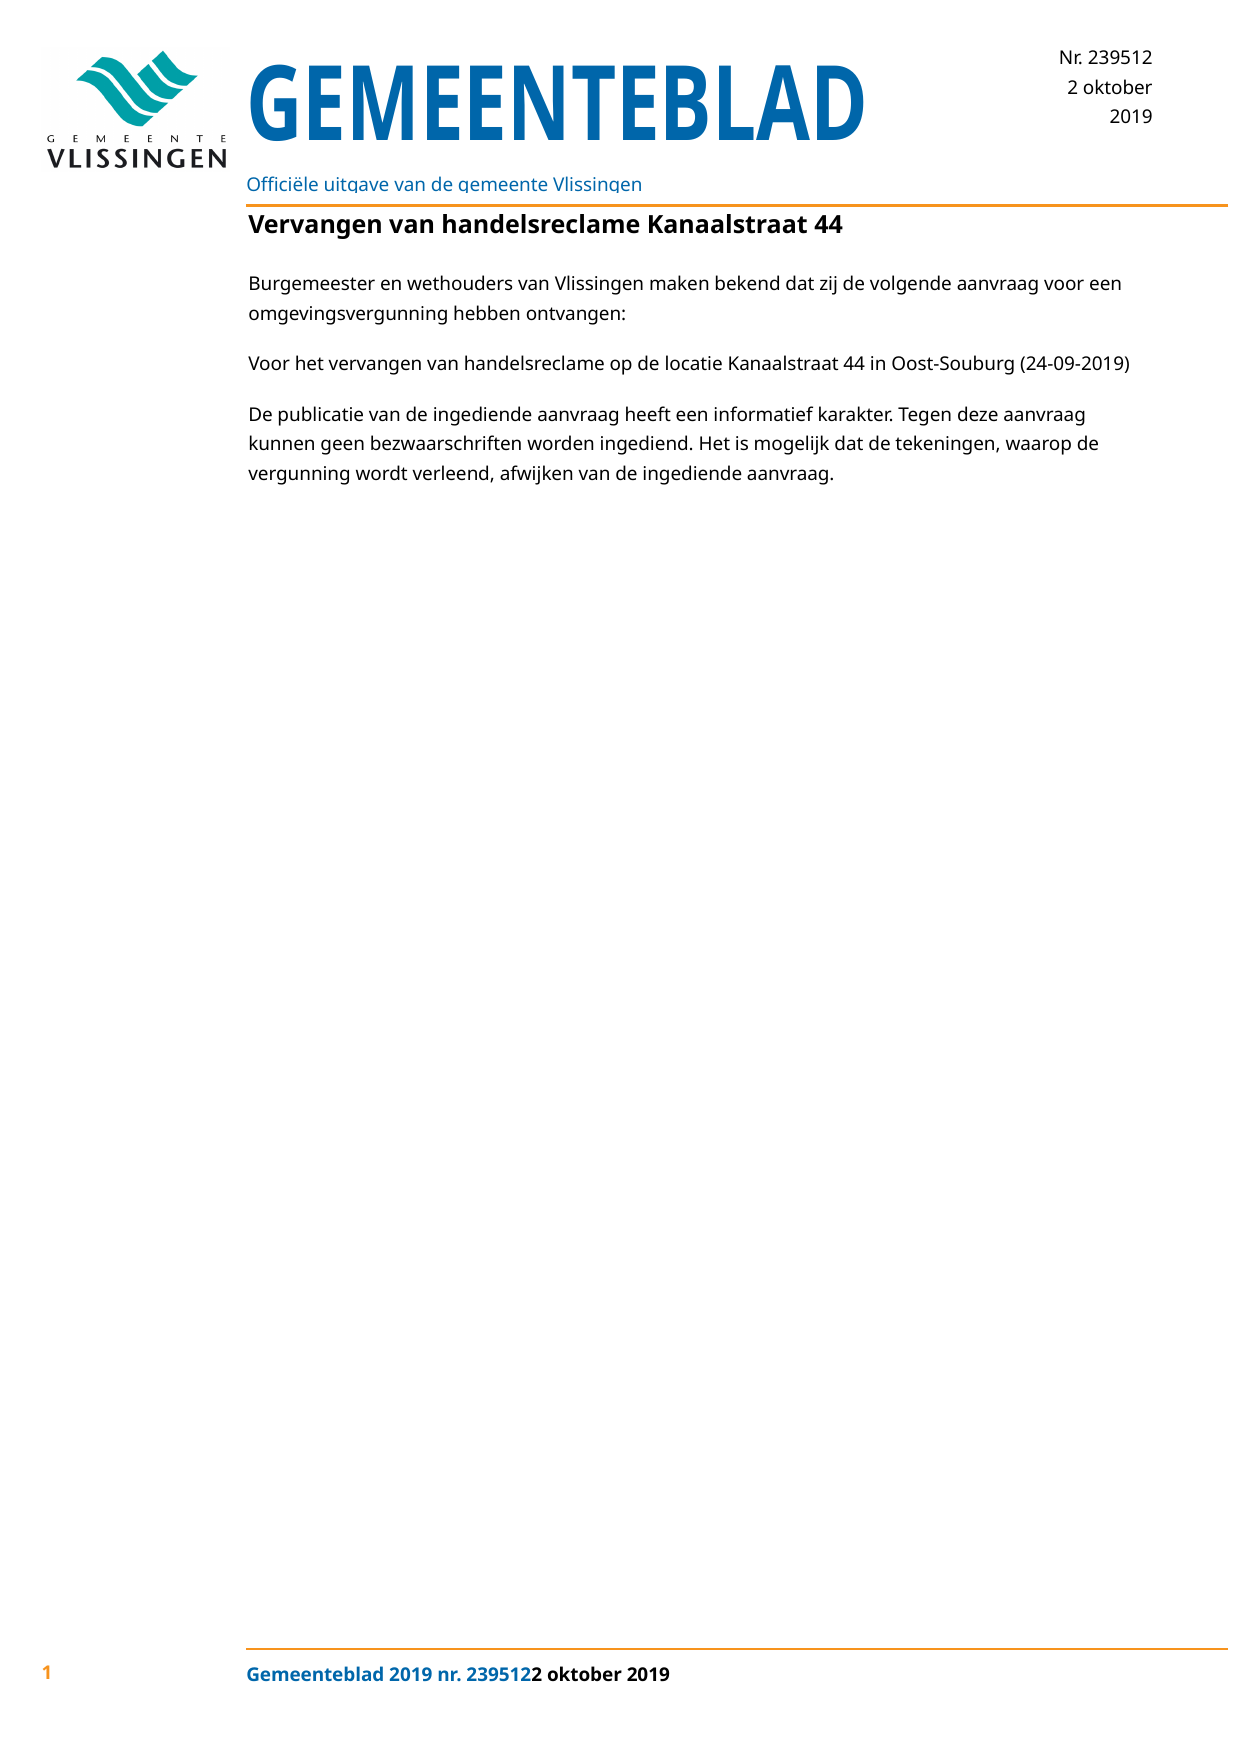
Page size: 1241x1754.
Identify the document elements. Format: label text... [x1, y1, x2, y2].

text De publicatie van de ingediende aanvraag heeft een informatief karakter. Tegen deze aanvraag kunnen geen bezwaarschriften worden ingediend. Het is mogelijk dat de tekeningen, waarop de vergunning wordt verleend, afwijken van de ingediende aanvraag. [248, 401, 1152, 486]
text Voor het vervangen van handelsreclame op de locatie Kanaalstraat 44 in Oost-Souburg (24-09-2019) [248, 350, 1152, 376]
text Vervangen van handelsreclame Kanaalstraat 44 [248, 207, 1152, 241]
picture [41, 47, 231, 172]
text Burgemeester en wethouders van Vlissingen maken bekend dat zij de volgende aanvraag voor een omgevingsvergunning hebben ontvangen: [248, 270, 1152, 326]
